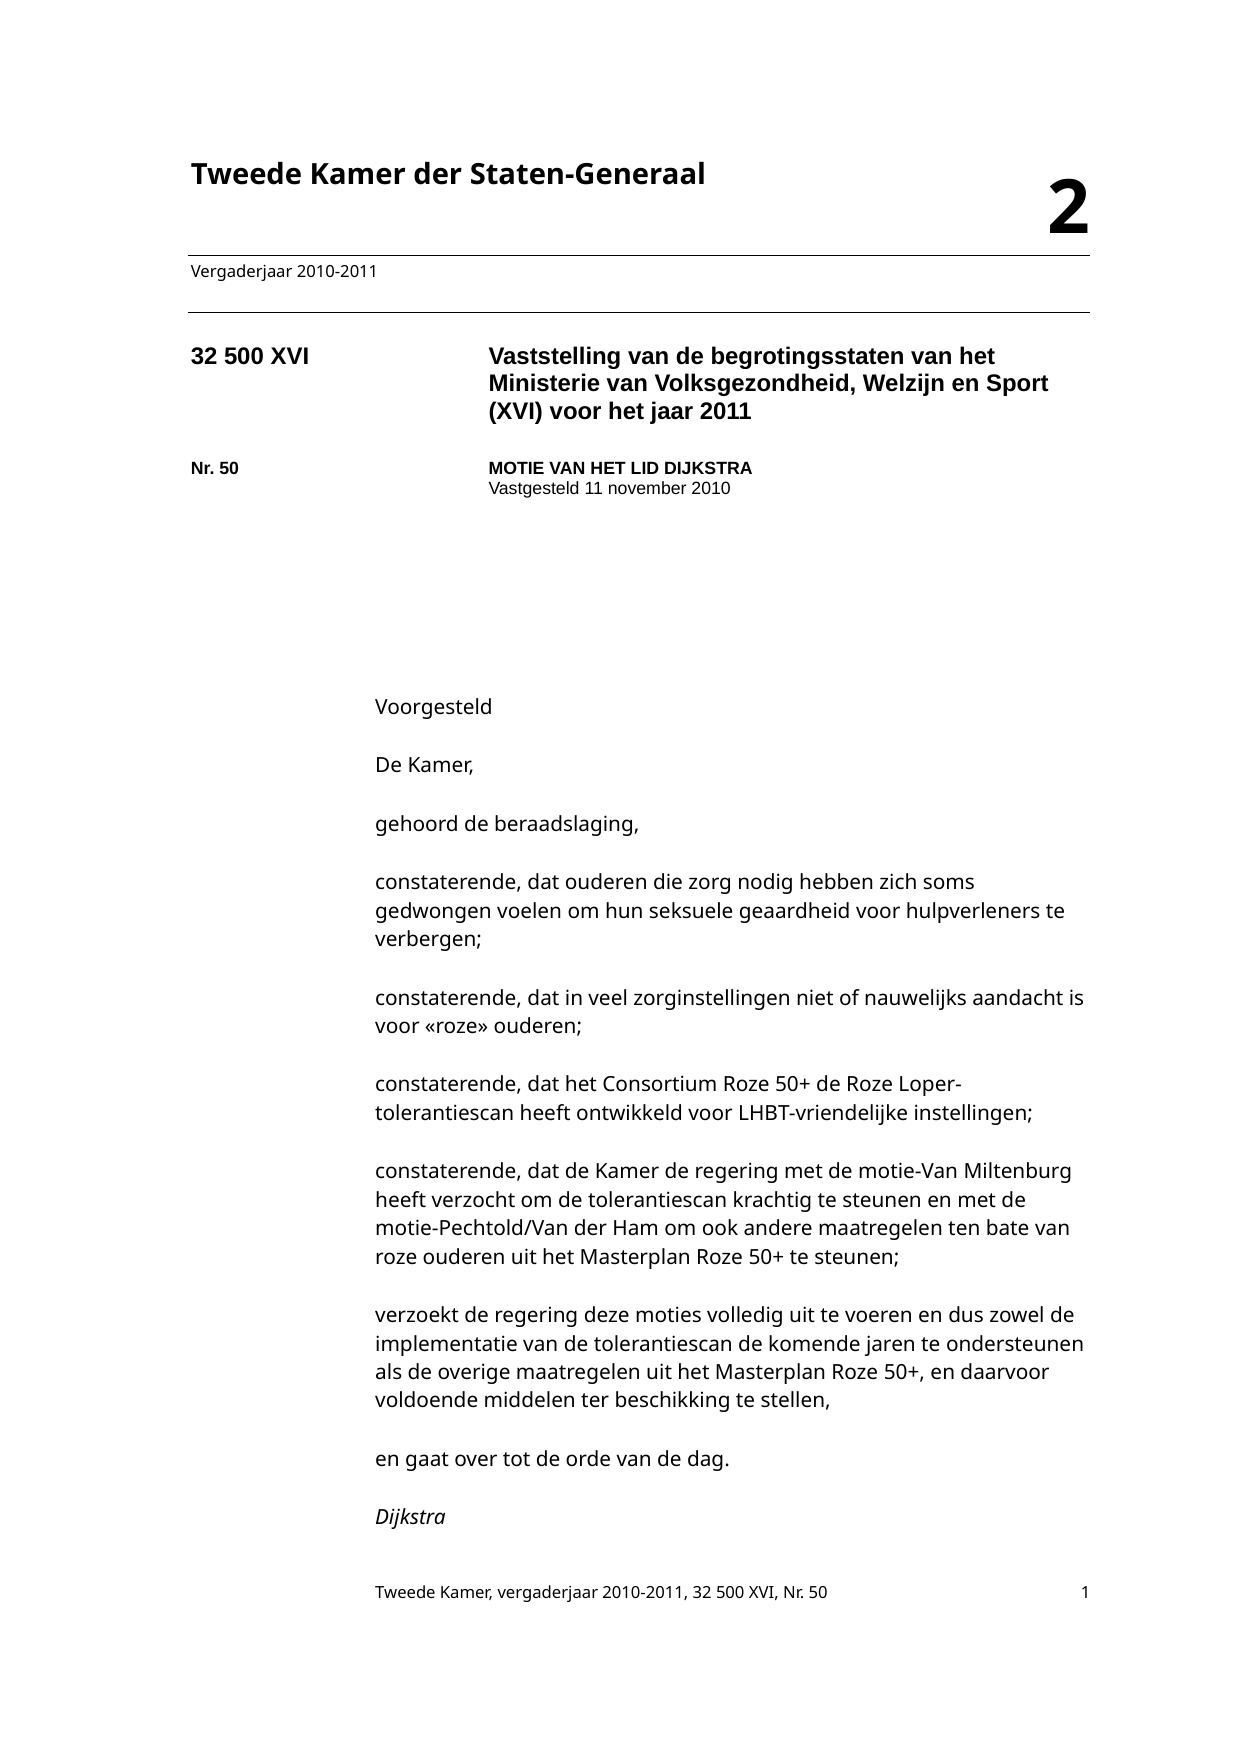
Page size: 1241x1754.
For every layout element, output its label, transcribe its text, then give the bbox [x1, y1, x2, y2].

text en gaat over tot de orde van de dag. [375, 1444, 1090, 1472]
table_cell Nr. 50 [188, 455, 485, 573]
text De Kamer, [375, 751, 1090, 779]
text verzoekt de regering deze moties volledig uit te voeren en dus zowel de implementatie van de tolerantiescan de komende jaren te ondersteunen als de overige maatregelen uit het Masterplan Roze 50+, en daarvoor voldoende middelen ter beschikking te stellen, [375, 1300, 1090, 1414]
table_cell MOTIE VAN HET LID DIJKSTRA Vastgesteld 11 november 2010 [485, 455, 1090, 573]
text gehoord de beraadslaging, [375, 809, 1090, 837]
table_cell [485, 313, 1090, 339]
table_header Tweede Kamer der Staten-Generaal [188, 150, 909, 255]
text Voorgesteld [375, 692, 1090, 721]
table_cell [485, 256, 1090, 312]
text constaterende, dat het Consortium Roze 50+ de Roze Loper-tolerantiescan heeft ontwikkeld voor LHBT-vriendelijke instellingen; [375, 1069, 1090, 1126]
table_cell Vaststelling van de begrotingsstaten van het Ministerie van Volksgezondheid, Welzijn en Sport (XVI) voor het jaar 2011 [485, 339, 1090, 454]
text constaterende, dat ouderen die zorg nodig hebben zich soms gedwongen voelen om hun seksuele geaardheid voor hulpverleners te verbergen; [375, 867, 1090, 953]
text constaterende, dat de Kamer de regering met de motie-Van Miltenburg heeft verzocht om de tolerantiescan krachtig te steunen en met de motie-Pechtold/Van der Ham om ook andere maatregelen ten bate van roze ouderen uit het Masterplan Roze 50+ te steunen; [375, 1156, 1090, 1270]
table_cell [188, 313, 485, 339]
table_cell 32 500 XVI [188, 339, 485, 454]
table_header 2 [910, 150, 1090, 255]
text constaterende, dat in veel zorginstellingen niet of nauwelijks aandacht is voor «roze» ouderen; [375, 983, 1090, 1039]
text Dijkstra [375, 1502, 1090, 1531]
table_cell Vergaderjaar 2010-2011 [188, 256, 485, 312]
